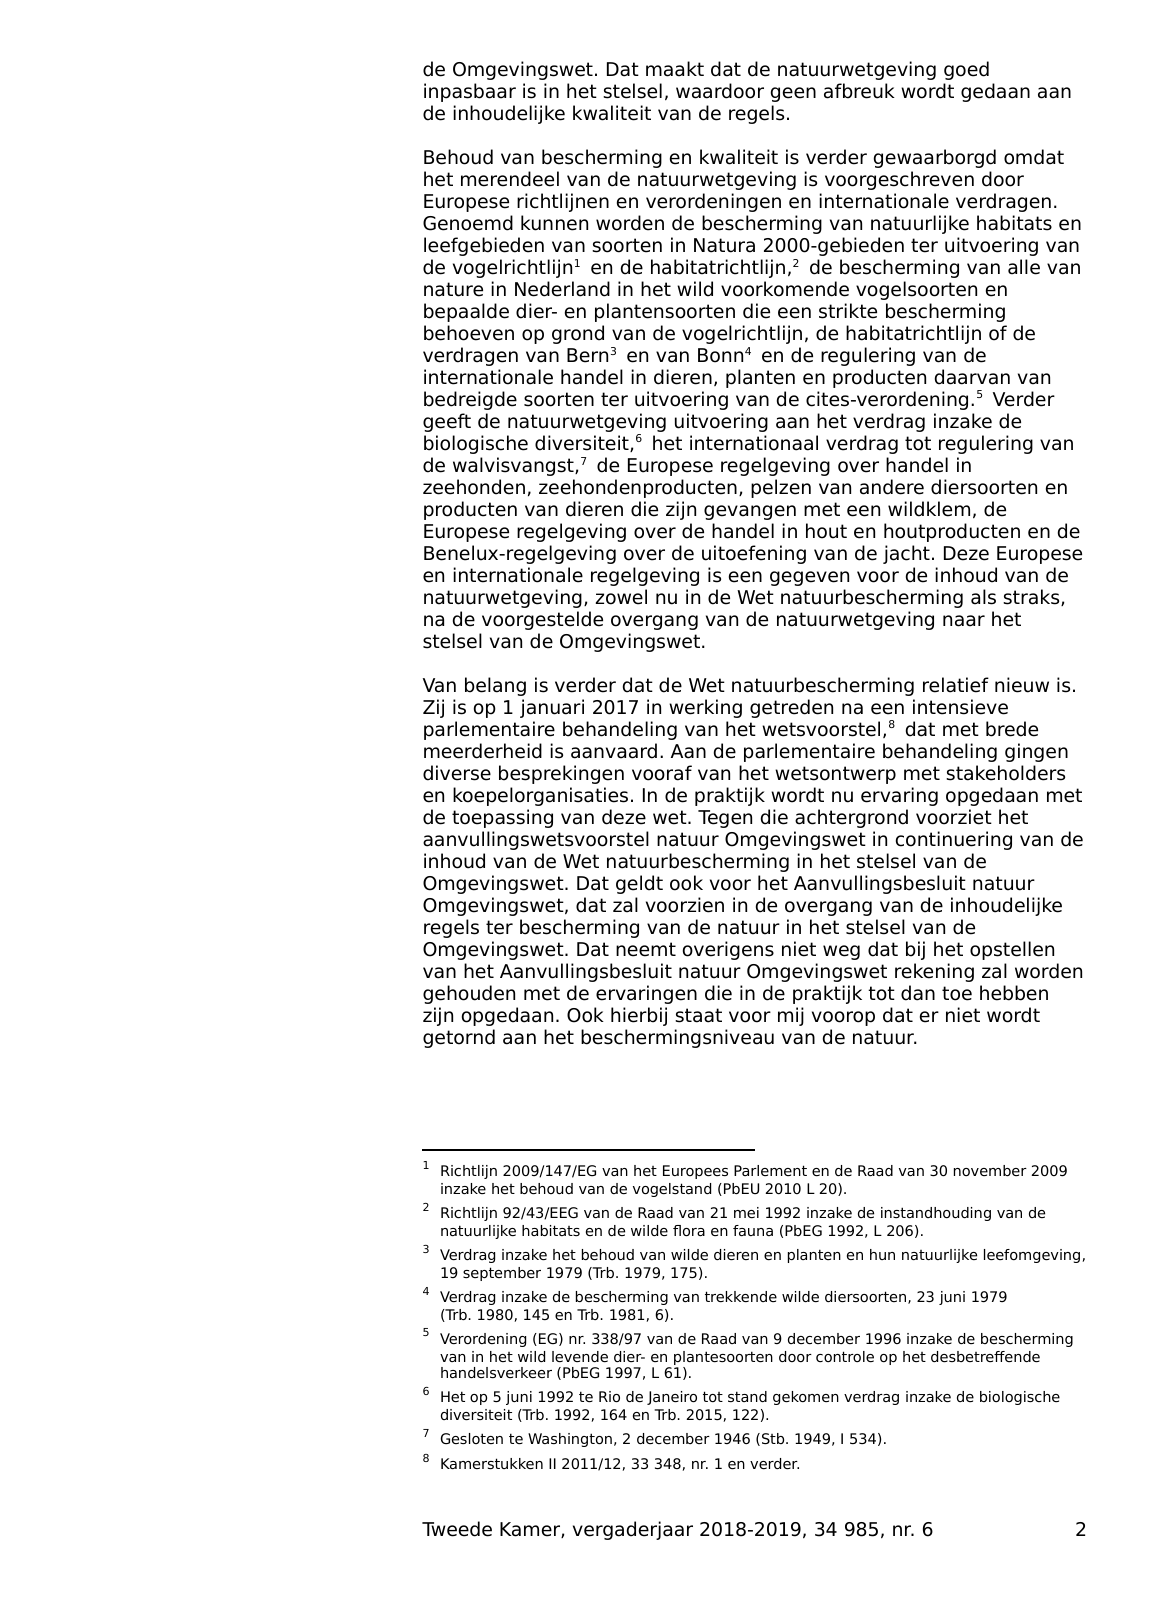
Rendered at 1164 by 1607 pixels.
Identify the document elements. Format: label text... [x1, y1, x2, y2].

text Richtlijn 92/43/EEG van de Raad van 21 mei 1992 inzake de instandhouding van de natuurlijke habitats en de wilde flora en fauna (PbEG 1992, L 206). [422, 1201, 1087, 1240]
text Van belang is verder dat de Wet natuurbescherming relatief nieuw is. Zij is op 1 januari 2017 in werking getreden na een intensieve parlementaire behandeling van het wetsvoorstel, dat met brede meerderheid is aanvaard. Aan de parlementaire behandeling gingen diverse besprekingen vooraf van het wetsontwerp met stakeholders en koepelorganisaties. In de praktijk wordt nu ervaring opgedaan met de toepassing van deze wet. Tegen die achtergrond voorziet het aanvullingswetsvoorstel natuur Omgevingswet in continuering van de inhoud van de Wet natuurbescherming in het stelsel van de Omgevingswet. Dat geldt ook voor het Aanvullingsbesluit natuur Omgevingswet, dat zal voorzien in de overgang van de inhoudelijke regels ter bescherming van de natuur in het stelsel van de Omgevingswet. Dat neemt overigens niet weg dat bij het opstellen van het Aanvullingsbesluit natuur Omgevingswet rekening zal worden gehouden met de ervaringen die in de praktijk tot dan toe hebben zijn opgedaan. Ook hierbij staat voor mij voorop dat er niet wordt getornd aan het beschermingsniveau van de natuur. [422, 675, 1087, 1048]
text Richtlijn 2009/147/EG van het Europees Parlement en de Raad van 30 november 2009 inzake het behoud van de vogelstand (PbEU 2010 L 20). [422, 1159, 1087, 1198]
text Gesloten te Washington, 2 december 1946 (Stb. 1949, I 534). [422, 1427, 1087, 1449]
text de Omgevingswet. Dat maakt dat de natuurwetgeving goed inpasbaar is in het stelsel, waardoor geen afbreuk wordt gedaan aan de inhoudelijke kwaliteit van de regels. [422, 59, 1087, 125]
text Verdrag inzake de bescherming van trekkende wilde diersoorten, 23 juni 1979 (Trb. 1980, 145 en Trb. 1981, 6). [422, 1285, 1087, 1324]
text Het op 5 juni 1992 te Rio de Janeiro tot stand gekomen verdrag inzake de biologische diversiteit (Trb. 1992, 164 en Trb. 2015, 122). [422, 1385, 1087, 1424]
text Verdrag inzake het behoud van wilde dieren en planten en hun natuurlijke leefomgeving, 19 september 1979 (Trb. 1979, 175). [422, 1243, 1087, 1282]
text Verordening (EG) nr. 338/97 van de Raad van 9 december 1996 inzake de bescherming van in het wild levende dier- en plantesoorten door controle op het desbetreffende handelsverkeer (PbEG 1997, L 61). [422, 1327, 1087, 1382]
text Kamerstukken II 2011/12, 33 348, nr. 1 en verder. [422, 1452, 1087, 1474]
text Behoud van bescherming en kwaliteit is verder gewaarborgd omdat het merendeel van de natuurwetgeving is voorgeschreven door Europese richtlijnen en verordeningen en internationale verdragen. Genoemd kunnen worden de bescherming van natuurlijke habitats en leefgebieden van soorten in Natura 2000-gebieden ter uitvoering van de vogelrichtlijn en de habitatrichtlijn, de bescherming van alle van nature in Nederland in het wild voorkomende vogelsoorten en bepaalde dier- en plantensoorten die een strikte bescherming behoeven op grond van de vogelrichtlijn, de habitatrichtlijn of de verdragen van Bern en van Bonn en de regulering van de internationale handel in dieren, planten en producten daarvan van bedreigde soorten ter uitvoering van de cites-verordening. Verder geeft de natuurwetgeving uitvoering aan het verdrag inzake de biologische diversiteit, het internationaal verdrag tot regulering van de walvisvangst, de Europese regelgeving over handel in zeehonden, zeehondenproducten, pelzen van andere diersoorten en producten van dieren die zijn gevangen met een wildklem, de Europese regelgeving over de handel in hout en houtproducten en de Benelux-regelgeving over de uitoefening van de jacht. Deze Europese en internationale regelgeving is een gegeven voor de inhoud van de natuurwetgeving, zowel nu in de Wet natuurbescherming als straks, na de voorgestelde overgang van de natuurwetgeving naar het stelsel van de Omgevingswet. [422, 147, 1087, 653]
